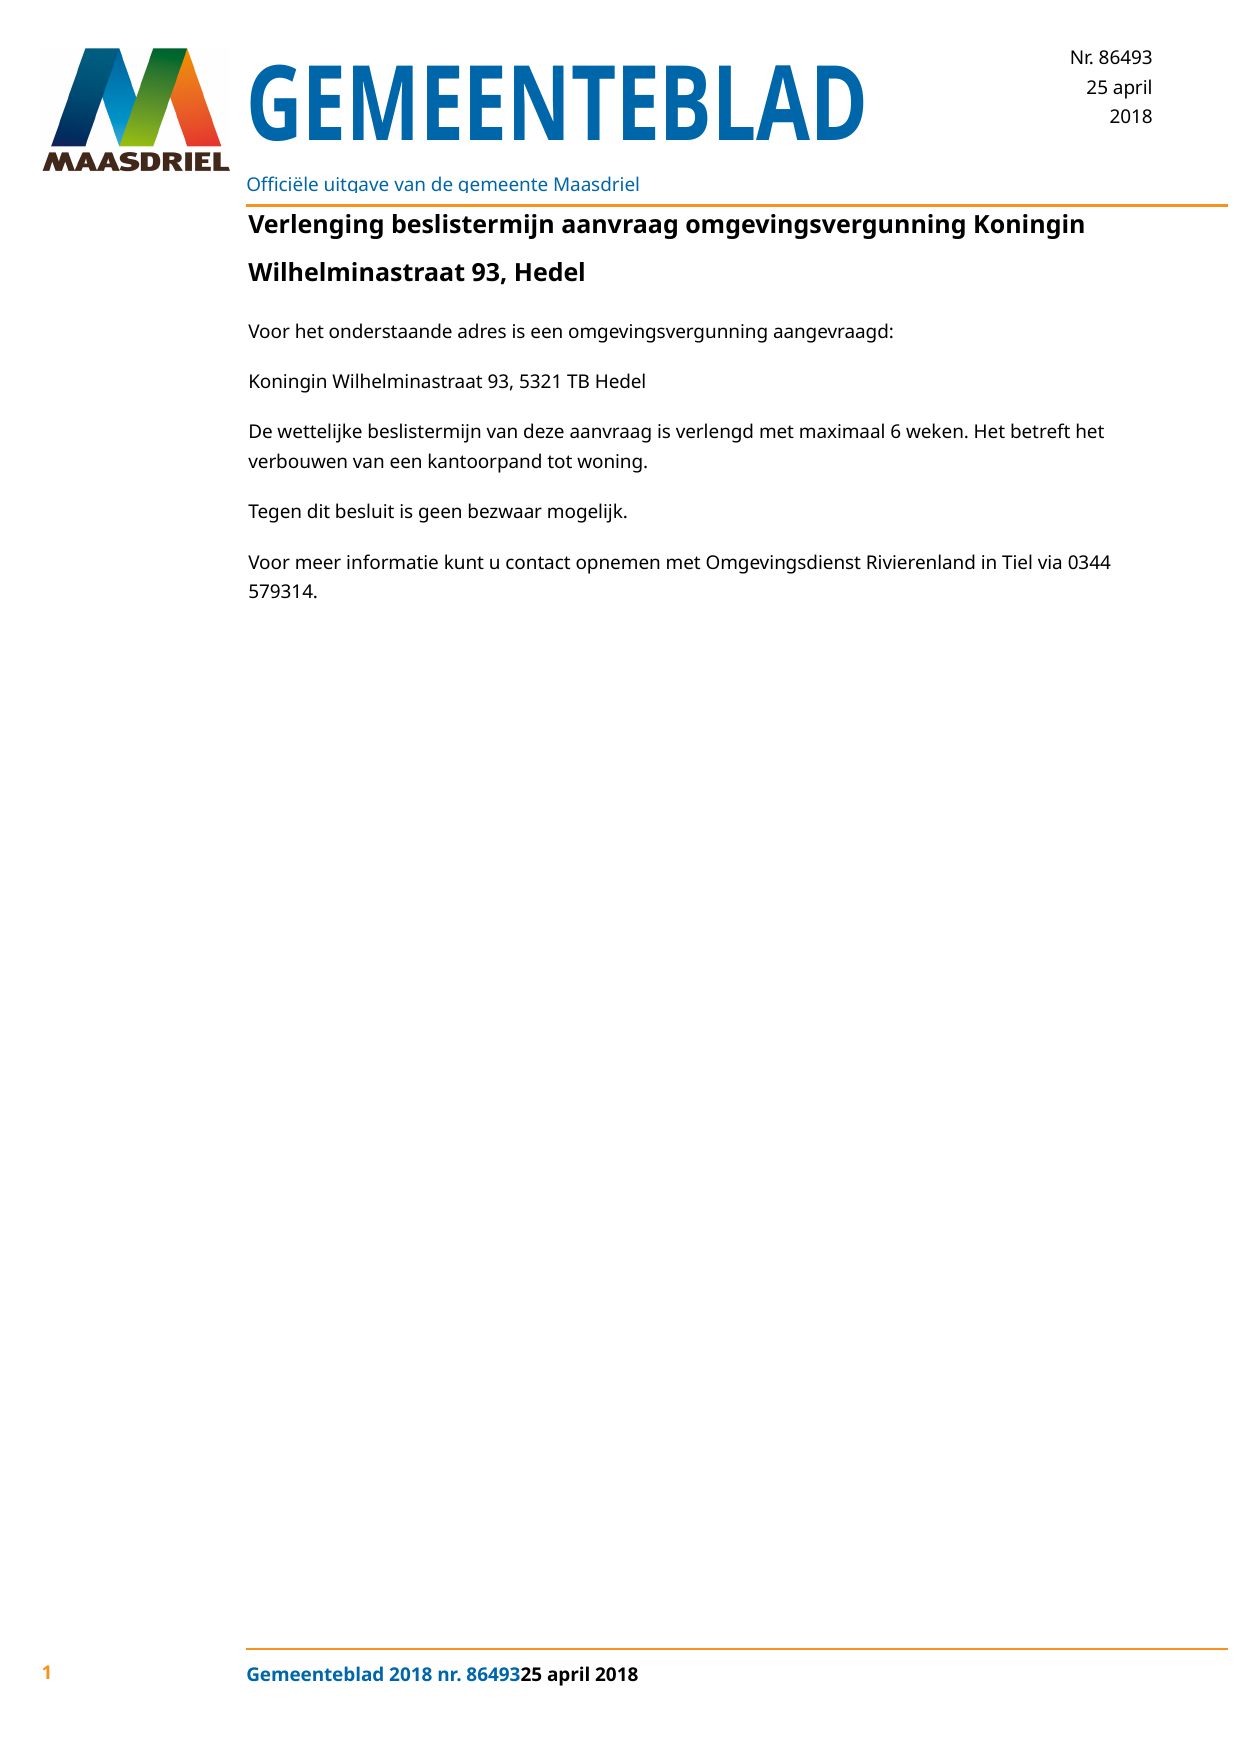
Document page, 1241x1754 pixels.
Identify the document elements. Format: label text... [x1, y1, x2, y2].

text Voor meer informatie kunt u contact opnemen met Omgevingsdienst Rivierenland in Tiel via 0344 579314. [248, 549, 1152, 604]
text De wettelijke beslistermijn van deze aanvraag is verlengd met maximaal 6 weken. Het betreft het verbouwen van een kantoorpand tot woning. [248, 419, 1152, 474]
text Voor het onderstaande adres is een omgevingsvergunning aangevraagd: [248, 318, 1152, 344]
text Verlenging beslistermijn aanvraag omgevingsvergunning Koningin Wilhelminastraat 93, Hedel [248, 207, 1152, 288]
text Koningin Wilhelminastraat 93, 5321 TB Hedel [248, 368, 1152, 394]
picture [41, 47, 231, 172]
text Tegen dit besluit is geen bezwaar mogelijk. [248, 499, 1152, 524]
